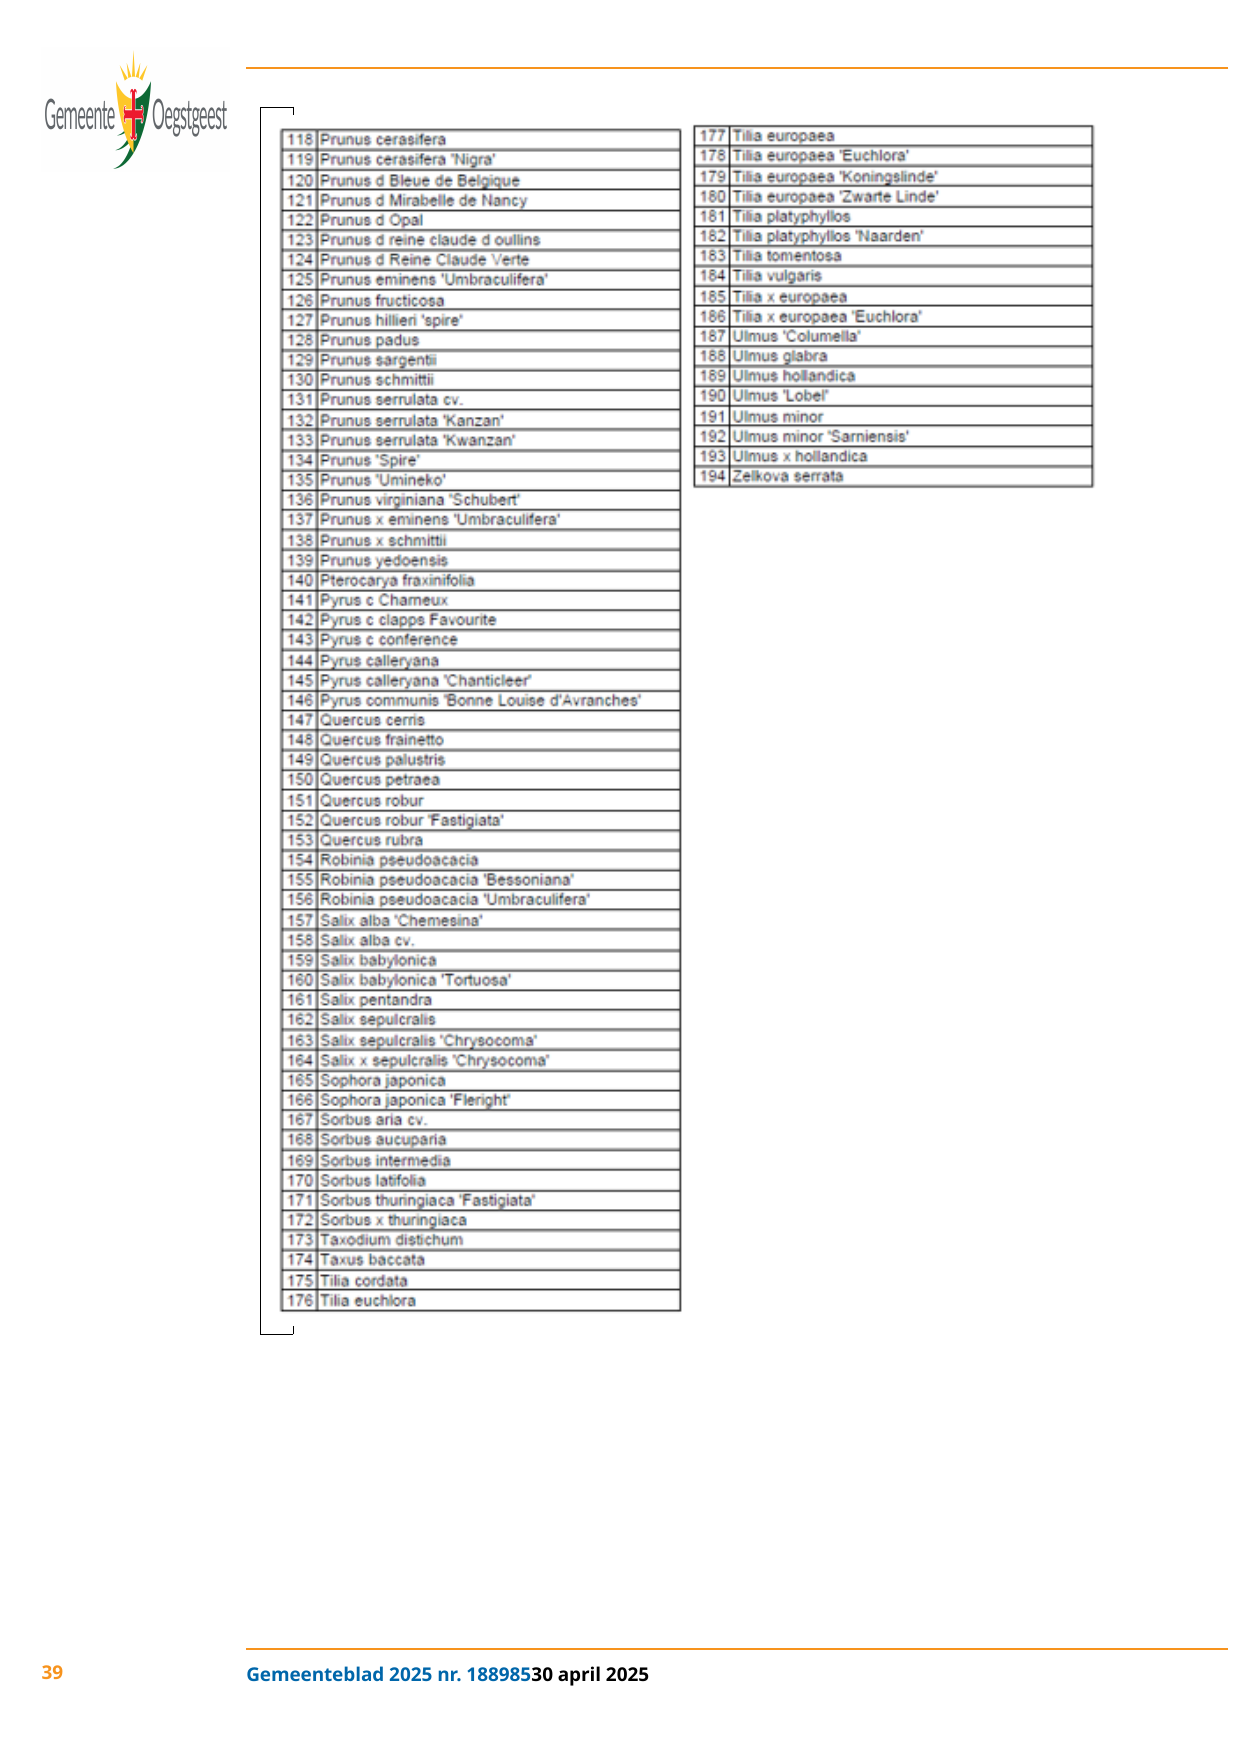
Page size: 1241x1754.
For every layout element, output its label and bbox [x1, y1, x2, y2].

picture [268, 115, 1155, 1326]
picture [41, 47, 231, 172]
